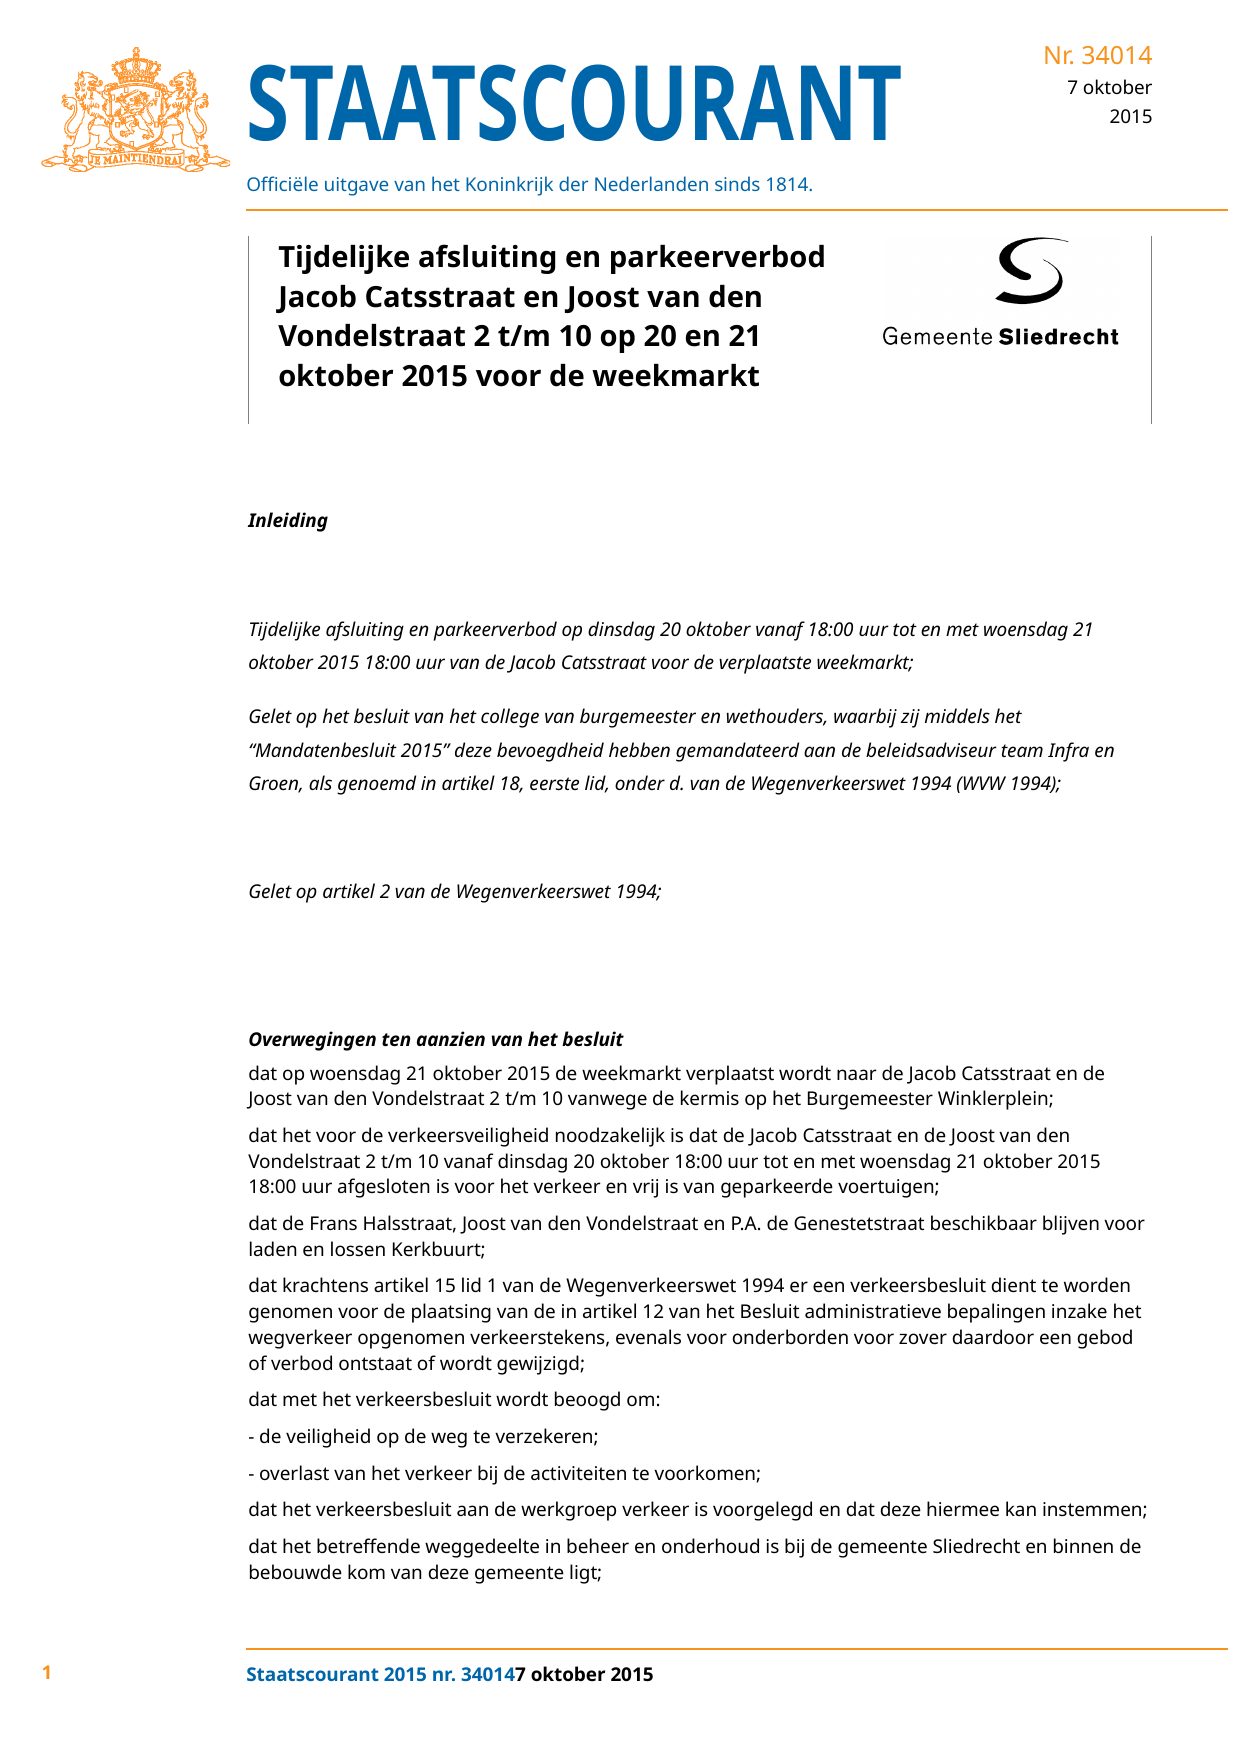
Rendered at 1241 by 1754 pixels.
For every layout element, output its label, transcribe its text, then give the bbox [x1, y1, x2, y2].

text dat de Frans Halsstraat, Joost van den Vondelstraat en P.A. de Genestetstraat beschikbaar blijven voor laden en lossen Kerkbuurt; [248, 1210, 1152, 1262]
text dat met het verkeersbesluit wordt beoogd om: [248, 1387, 1152, 1412]
text dat het betreffende weggedeelte in beheer en onderhoud is bij de gemeente Sliedrecht en binnen de bebouwde kom van deze gemeente ligt; [248, 1533, 1152, 1585]
text - overlast van het verkeer bij de activiteiten te voorkomen; [248, 1460, 1152, 1486]
text Gelet op artikel 2 van de Wegenverkeerswet 1994; [248, 878, 1152, 904]
text dat op woensdag 21 oktober 2015 de weekmarkt verplaatst wordt naar de Jacob Catsstraat en de Joost van den Vondelstraat 2 t/m 10 vanwege de kermis op het Burgemeester Winklerplein; [248, 1060, 1152, 1111]
table_header [850, 236, 1151, 424]
text Tijdelijke afsluiting en parkeerverbod op dinsdag 20 oktober vanaf 18:00 uur tot en met woensdag 21 oktober 2015 18:00 uur van de Jacob Catsstraat voor de verplaatste weekmarkt; [248, 616, 1152, 675]
text - de veiligheid op de weg te verzekeren; [248, 1423, 1152, 1449]
picture [882, 236, 1119, 346]
text dat het verkeersbesluit aan de werkgroep verkeer is voorgelegd en dat deze hiermee kan instemmen; [248, 1497, 1152, 1522]
text dat krachtens artikel 15 lid 1 van de Wegenverkeerswet 1994 er een verkeersbesluit dient te worden genomen voor de plaatsing van de in artikel 12 van het Besluit administratieve bepalingen inzake het wegverkeer opgenomen verkeerstekens, evenals voor onderborden voor zover daardoor een gebod of verbod ontstaat of wordt gewijzigd; [248, 1273, 1152, 1376]
picture [41, 47, 231, 172]
table_header Tijdelijke afsluiting en parkeerverbod Jacob Catsstraat en Joost van den Vondelstraat 2 t/m 10 op 20 en 21 oktober 2015 voor de weekmarkt [249, 236, 850, 424]
text dat het voor de verkeersveiligheid noodzakelijk is dat de Jacob Catsstraat en de Joost van den Vondelstraat 2 t/m 10 vanaf dinsdag 20 oktober 18:00 uur tot en met woensdag 21 oktober 2015 18:00 uur afgesloten is voor het verkeer en vrij is van geparkeerde voertuigen; [248, 1122, 1152, 1199]
text Overwegingen ten aanzien van het besluit [248, 1026, 1152, 1051]
text Gelet op het besluit van het college van burgemeester en wethouders, waarbij zij middels het “Mandatenbesluit 2015” deze bevoegdheid hebben gemandateerd aan de beleidsadviseur team Infra en Groen, als genoemd in artikel 18, eerste lid, onder d. van de Wegenverkeerswet 1994 (WVW 1994); [248, 703, 1152, 796]
text Inleiding [248, 508, 1152, 533]
